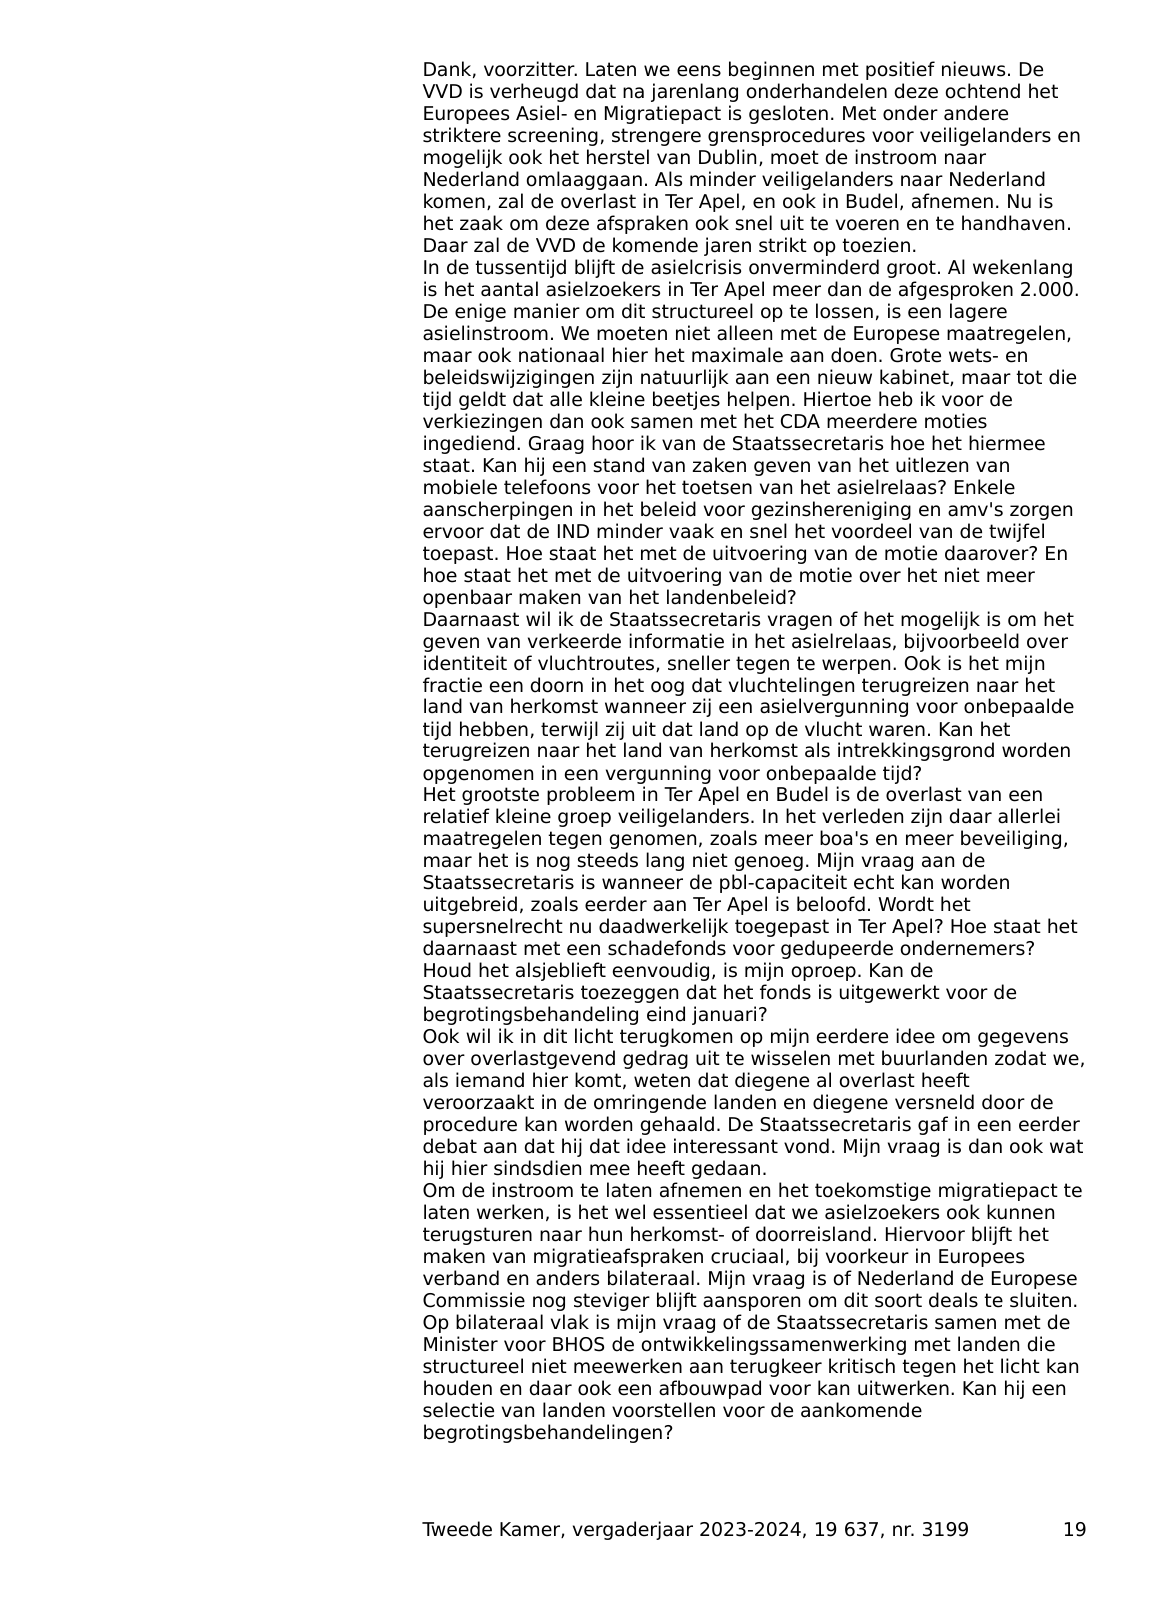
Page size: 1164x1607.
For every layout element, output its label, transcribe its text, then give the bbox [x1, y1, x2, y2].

text Om de instroom te laten afnemen en het toekomstige migratiepact te laten werken, is het wel essentieel dat we asielzoekers ook kunnen terugsturen naar hun herkomst- of doorreisland. Hiervoor blijft het maken van migratieafspraken cruciaal, bij voorkeur in Europees verband en anders bilateraal. Mijn vraag is of Nederland de Europese Commissie nog steviger blijft aansporen om dit soort deals te sluiten. Op bilateraal vlak is mijn vraag of de Staatssecretaris samen met de Minister voor BHOS de ontwikkelingssamenwerking met landen die structureel niet meewerken aan terugkeer kritisch tegen het licht kan houden en daar ook een afbouwpad voor kan uitwerken. Kan hij een selectie van landen voorstellen voor de aankomende begrotingsbehandelingen? [422, 1180, 1087, 1444]
text Dank, voorzitter. Laten we eens beginnen met positief nieuws. De VVD is verheugd dat na jarenlang onderhandelen deze ochtend het Europees Asiel- en Migratiepact is gesloten. Met onder andere striktere screening, strengere grensprocedures voor veiligelanders en mogelijk ook het herstel van Dublin, moet de instroom naar Nederland omlaaggaan. Als minder veiligelanders naar Nederland komen, zal de overlast in Ter Apel, en ook in Budel, afnemen. Nu is het zaak om deze afspraken ook snel uit te voeren en te handhaven. Daar zal de VVD de komende jaren strikt op toezien. [422, 59, 1087, 257]
text Ook wil ik in dit licht terugkomen op mijn eerdere idee om gegevens over overlastgevend gedrag uit te wisselen met buurlanden zodat we, als iemand hier komt, weten dat diegene al overlast heeft veroorzaakt in de omringende landen en diegene versneld door de procedure kan worden gehaald. De Staatssecretaris gaf in een eerder debat aan dat hij dat idee interessant vond. Mijn vraag is dan ook wat hij hier sindsdien mee heeft gedaan. [422, 1026, 1087, 1180]
text Het grootste probleem in Ter Apel en Budel is de overlast van een relatief kleine groep veiligelanders. In het verleden zijn daar allerlei maatregelen tegen genomen, zoals meer boa's en meer beveiliging, maar het is nog steeds lang niet genoeg. Mijn vraag aan de Staatssecretaris is wanneer de pbl-capaciteit echt kan worden uitgebreid, zoals eerder aan Ter Apel is beloofd. Wordt het supersnelrecht nu daadwerkelijk toegepast in Ter Apel? Hoe staat het daarnaast met een schadefonds voor gedupeerde ondernemers? Houd het alsjeblieft eenvoudig, is mijn oproep. Kan de Staatssecretaris toezeggen dat het fonds is uitgewerkt voor de begrotingsbehandeling eind januari? [422, 784, 1087, 1026]
text In de tussentijd blijft de asielcrisis onverminderd groot. Al wekenlang is het aantal asielzoekers in Ter Apel meer dan de afgesproken 2.000. De enige manier om dit structureel op te lossen, is een lagere asielinstroom. We moeten niet alleen met de Europese maatregelen, maar ook nationaal hier het maximale aan doen. Grote wets- en beleidswijzigingen zijn natuurlijk aan een nieuw kabinet, maar tot die tijd geldt dat alle kleine beetjes helpen. Hiertoe heb ik voor de verkiezingen dan ook samen met het CDA meerdere moties ingediend. Graag hoor ik van de Staatssecretaris hoe het hiermee staat. Kan hij een stand van zaken geven van het uitlezen van mobiele telefoons voor het toetsen van het asielrelaas? Enkele aanscherpingen in het beleid voor gezinshereniging en amv's zorgen ervoor dat de IND minder vaak en snel het voordeel van de twijfel toepast. Hoe staat het met de uitvoering van de motie daarover? En hoe staat het met de uitvoering van de motie over het niet meer openbaar maken van het landenbeleid? [422, 257, 1087, 608]
text Daarnaast wil ik de Staatssecretaris vragen of het mogelijk is om het geven van verkeerde informatie in het asielrelaas, bijvoorbeeld over identiteit of vluchtroutes, sneller tegen te werpen. Ook is het mijn fractie een doorn in het oog dat vluchtelingen terugreizen naar het land van herkomst wanneer zij een asielvergunning voor onbepaalde tijd hebben, terwijl zij uit dat land op de vlucht waren. Kan het terugreizen naar het land van herkomst als intrekkingsgrond worden opgenomen in een vergunning voor onbepaalde tijd? [422, 608, 1087, 784]
